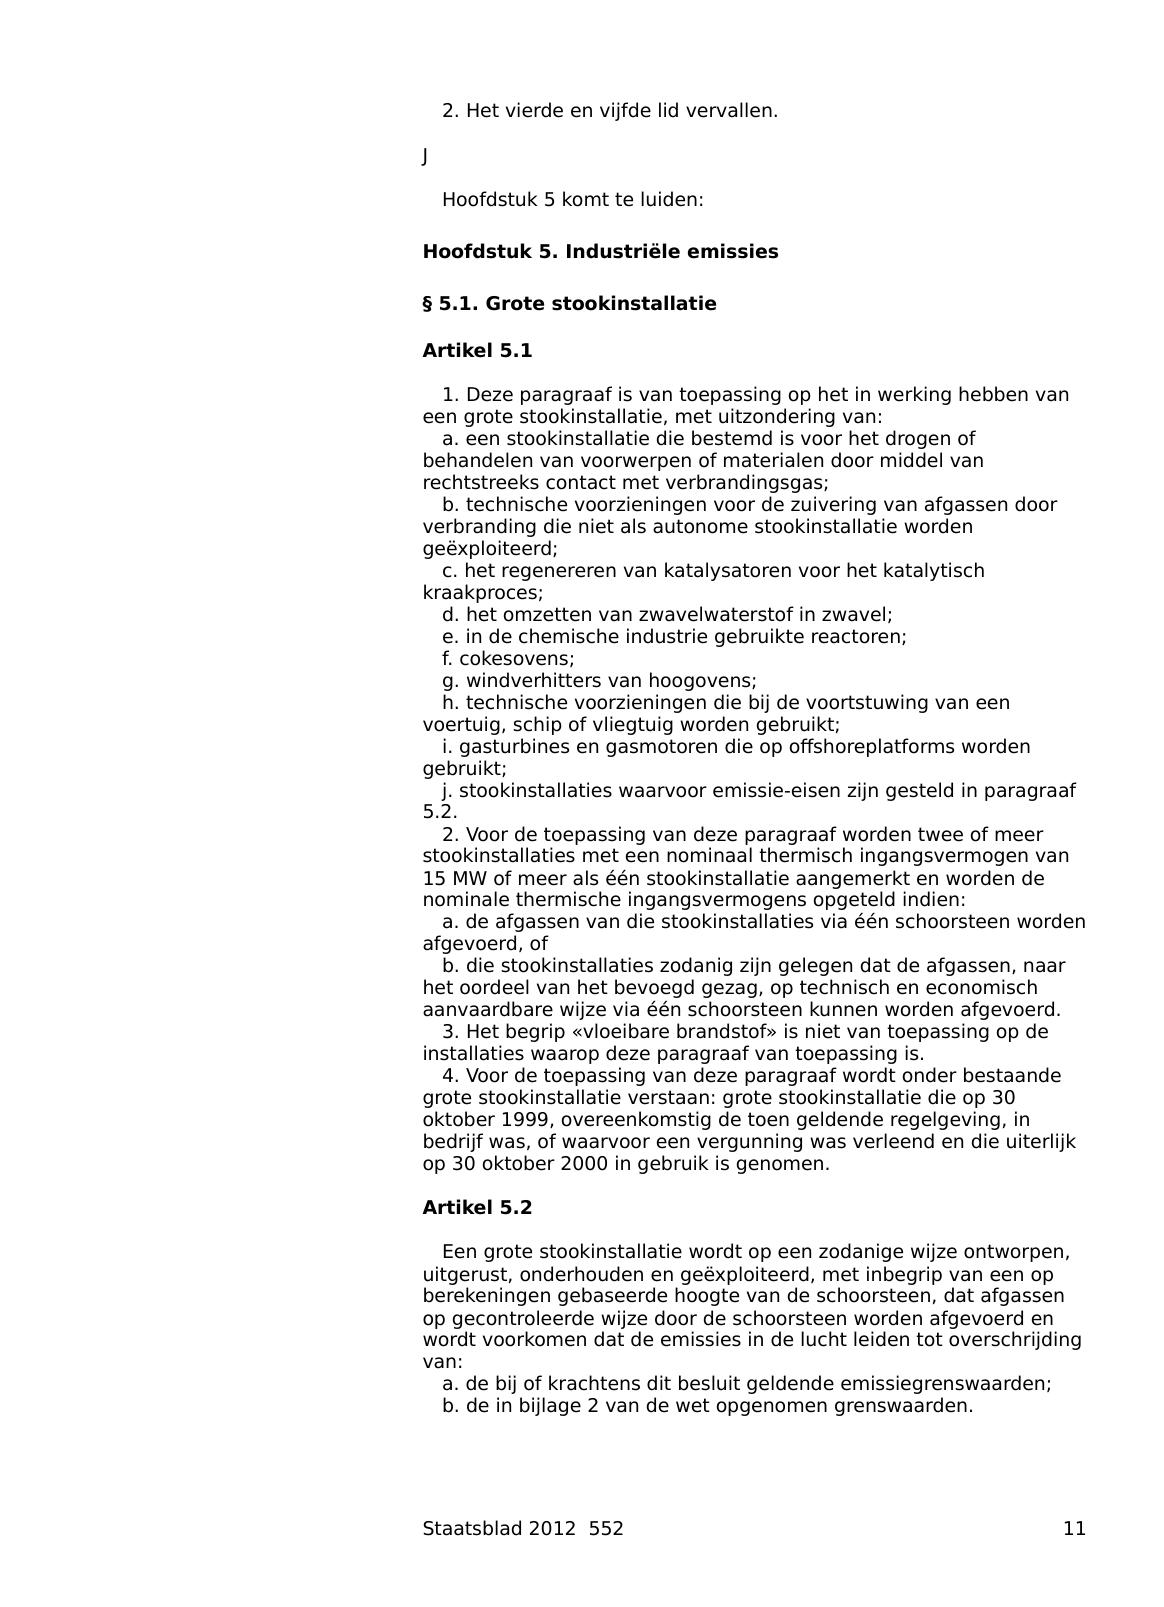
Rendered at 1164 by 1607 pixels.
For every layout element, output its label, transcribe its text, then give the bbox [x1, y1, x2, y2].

subtitle Artikel 5.2 [422, 1197, 1087, 1219]
text i. gasturbines en gasmotoren die op offshoreplatforms worden gebruikt; [422, 736, 1087, 779]
subtitle Hoofdstuk 5. Industriële emissies [422, 241, 1087, 263]
text b. die stookinstallaties zodanig zijn gelegen dat de afgassen, naar het oordeel van het bevoegd gezag, op technisch en economisch aanvaardbare wijze via één schoorsteen kunnen worden afgevoerd. [422, 955, 1087, 1021]
text c. het regenereren van katalysatoren voor het katalytisch kraakproces; [422, 560, 1087, 604]
text j. stookinstallaties waarvoor emissie-eisen zijn gesteld in paragraaf 5.2. [422, 779, 1087, 823]
text J [422, 144, 1087, 167]
text Hoofdstuk 5 komt te luiden: [422, 189, 1087, 211]
text 2. Voor de toepassing van deze paragraaf worden twee of meer stookinstallaties met een nominaal thermisch ingangsvermogen van 15 MW of meer als één stookinstallatie aangemerkt en worden de nominale thermische ingangsvermogens opgeteld indien: [422, 823, 1087, 911]
text 3. Het begrip «vloeibare brandstof» is niet van toepassing op de installaties waarop deze paragraaf van toepassing is. [422, 1021, 1087, 1065]
text Een grote stookinstallatie wordt op een zodanige wijze ontworpen, uitgerust, onderhouden en geëxploiteerd, met inbegrip van een op berekeningen gebaseerde hoogte van de schoorsteen, dat afgassen op gecontroleerde wijze door de schoorsteen worden afgevoerd en wordt voorkomen dat de emissies in de lucht leiden tot overschrijding van: [422, 1241, 1087, 1373]
text e. in de chemische industrie gebruikte reactoren; [422, 626, 1087, 648]
text h. technische voorzieningen die bij de voortstuwing van een voertuig, schip of vliegtuig worden gebruikt; [422, 692, 1087, 736]
text b. technische voorzieningen voor de zuivering van afgassen door verbranding die niet als autonome stookinstallatie worden geëxploiteerd; [422, 494, 1087, 560]
text f. cokesovens; [422, 648, 1087, 669]
text a. de bij of krachtens dit besluit geldende emissiegrenswaarden; [422, 1373, 1087, 1395]
text 4. Voor de toepassing van deze paragraaf wordt onder bestaande grote stookinstallatie verstaan: grote stookinstallatie die op 30 oktober 1999, overeenkomstig de toen geldende regelgeving, in bedrijf was, of waarvoor een vergunning was verleend en die uiterlijk op 30 oktober 2000 in gebruik is genomen. [422, 1065, 1087, 1175]
text a. de afgassen van die stookinstallaties via één schoorsteen worden afgevoerd, of [422, 911, 1087, 955]
subtitle § 5.1. Grote stookinstallatie [422, 293, 1087, 315]
text a. een stookinstallatie die bestemd is voor het drogen of behandelen van voorwerpen of materialen door middel van rechtstreeks contact met verbrandingsgas; [422, 428, 1087, 494]
text 1. Deze paragraaf is van toepassing op het in werking hebben van een grote stookinstallatie, met uitzondering van: [422, 384, 1087, 428]
text b. de in bijlage 2 van de wet opgenomen grenswaarden. [422, 1395, 1087, 1417]
text g. windverhitters van hoogovens; [422, 669, 1087, 692]
subtitle Artikel 5.1 [422, 340, 1087, 362]
text 2. Het vierde en vijfde lid vervallen. [422, 100, 1087, 122]
text d. het omzetten van zwavelwaterstof in zwavel; [422, 604, 1087, 626]
